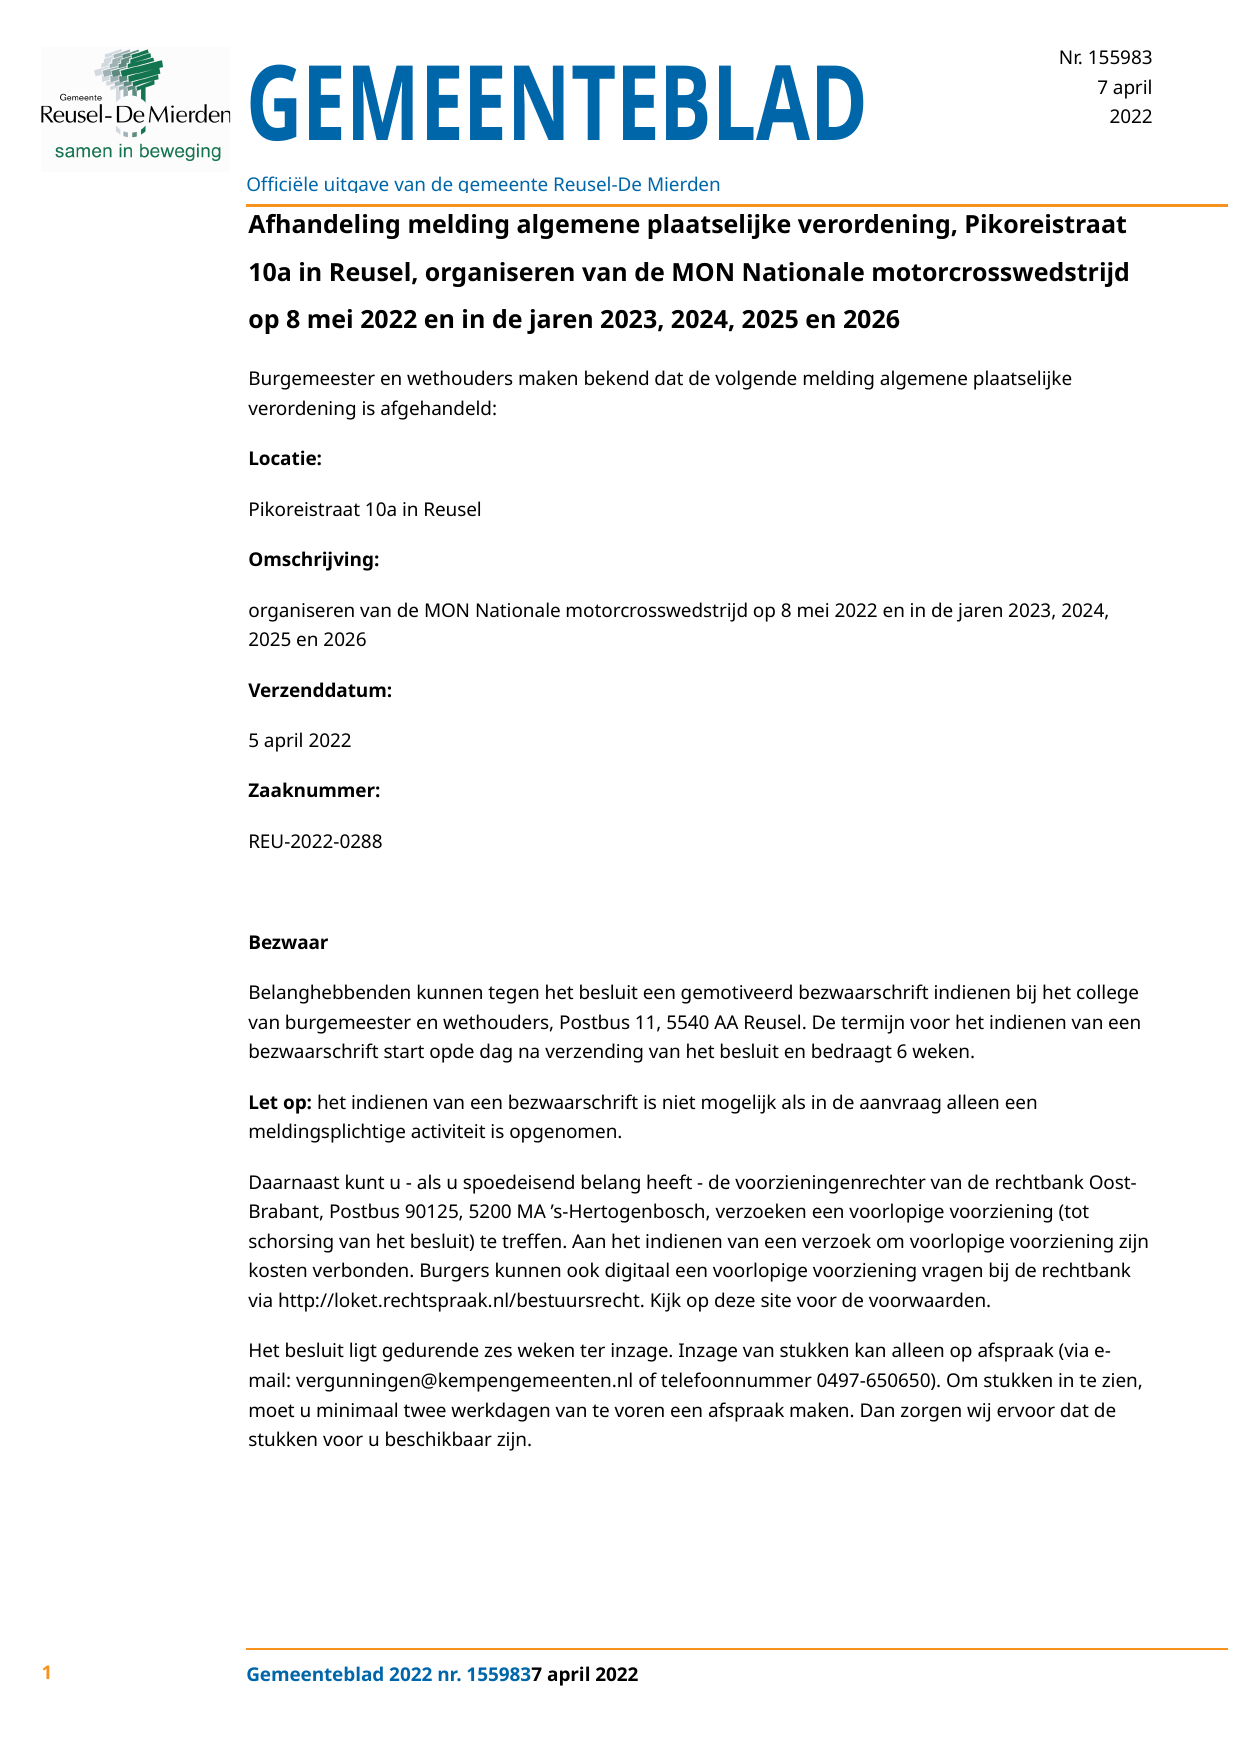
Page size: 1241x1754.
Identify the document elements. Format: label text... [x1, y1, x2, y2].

text Daarnaast kunt u - als u spoedeisend belang heeft - de voorzieningenrechter van de rechtbank Oost-Brabant, Postbus 90125, 5200 MA ’s-Hertogenbosch, verzoeken een voorlopige voorziening (tot schorsing van het besluit) te treffen. Aan het indienen van een verzoek om voorlopige voorziening zijn kosten verbonden. Burgers kunnen ook digitaal een voorlopige voorziening vragen bij de rechtbank via http://loket.rechtspraak.nl/bestuursrecht. Kijk op deze site voor de voorwaarden. [248, 1169, 1152, 1313]
text REU-2022-0288 [248, 828, 1152, 854]
text Locatie: [248, 446, 1152, 471]
text Belanghebbenden kunnen tegen het besluit een gemotiveerd bezwaarschrift indienen bij het college van burgemeester en wethouders, Postbus 11, 5540 AA Reusel. De termijn voor het indienen van een bezwaarschrift start opde dag na verzending van het besluit en bedraagt 6 weken. [248, 979, 1152, 1064]
text Burgemeester en wethouders maken bekend dat de volgende melding algemene plaatselijke verordening is afgehandeld: [248, 366, 1152, 421]
text organiseren van de MON Nationale motorcrosswedstrijd op 8 mei 2022 en in de jaren 2023, 2024, 2025 en 2026 [248, 597, 1152, 652]
text Het besluit ligt gedurende zes weken ter inzage. Inzage van stukken kan alleen op afspraak (via e-mail: vergunningen@kempengemeenten.nl of telefoonnummer 0497-650650). Om stukken in te zien, moet u minimaal twee werkdagen van te voren een afspraak maken. Dan zorgen wij ervoor dat de stukken voor u beschikbaar zijn. [248, 1338, 1152, 1452]
picture [41, 47, 231, 172]
text Let op: het indienen van een bezwaarschrift is niet mogelijk als in de aanvraag alleen een meldingsplichtige activiteit is opgenomen. [248, 1089, 1152, 1144]
text Zaaknummer: [248, 778, 1152, 803]
text Verzenddatum: [248, 677, 1152, 702]
text Pikoreistraat 10a in Reusel [248, 496, 1152, 522]
text Afhandeling melding algemene plaatselijke verordening, Pikoreistraat 10a in Reusel, organiseren van de MON Nationale motorcrosswedstrijd op 8 mei 2022 en in de jaren 2023, 2024, 2025 en 2026 [248, 207, 1152, 336]
text Bezwaar [248, 929, 1152, 954]
text 5 april 2022 [248, 727, 1152, 753]
text Omschrijving: [248, 546, 1152, 572]
